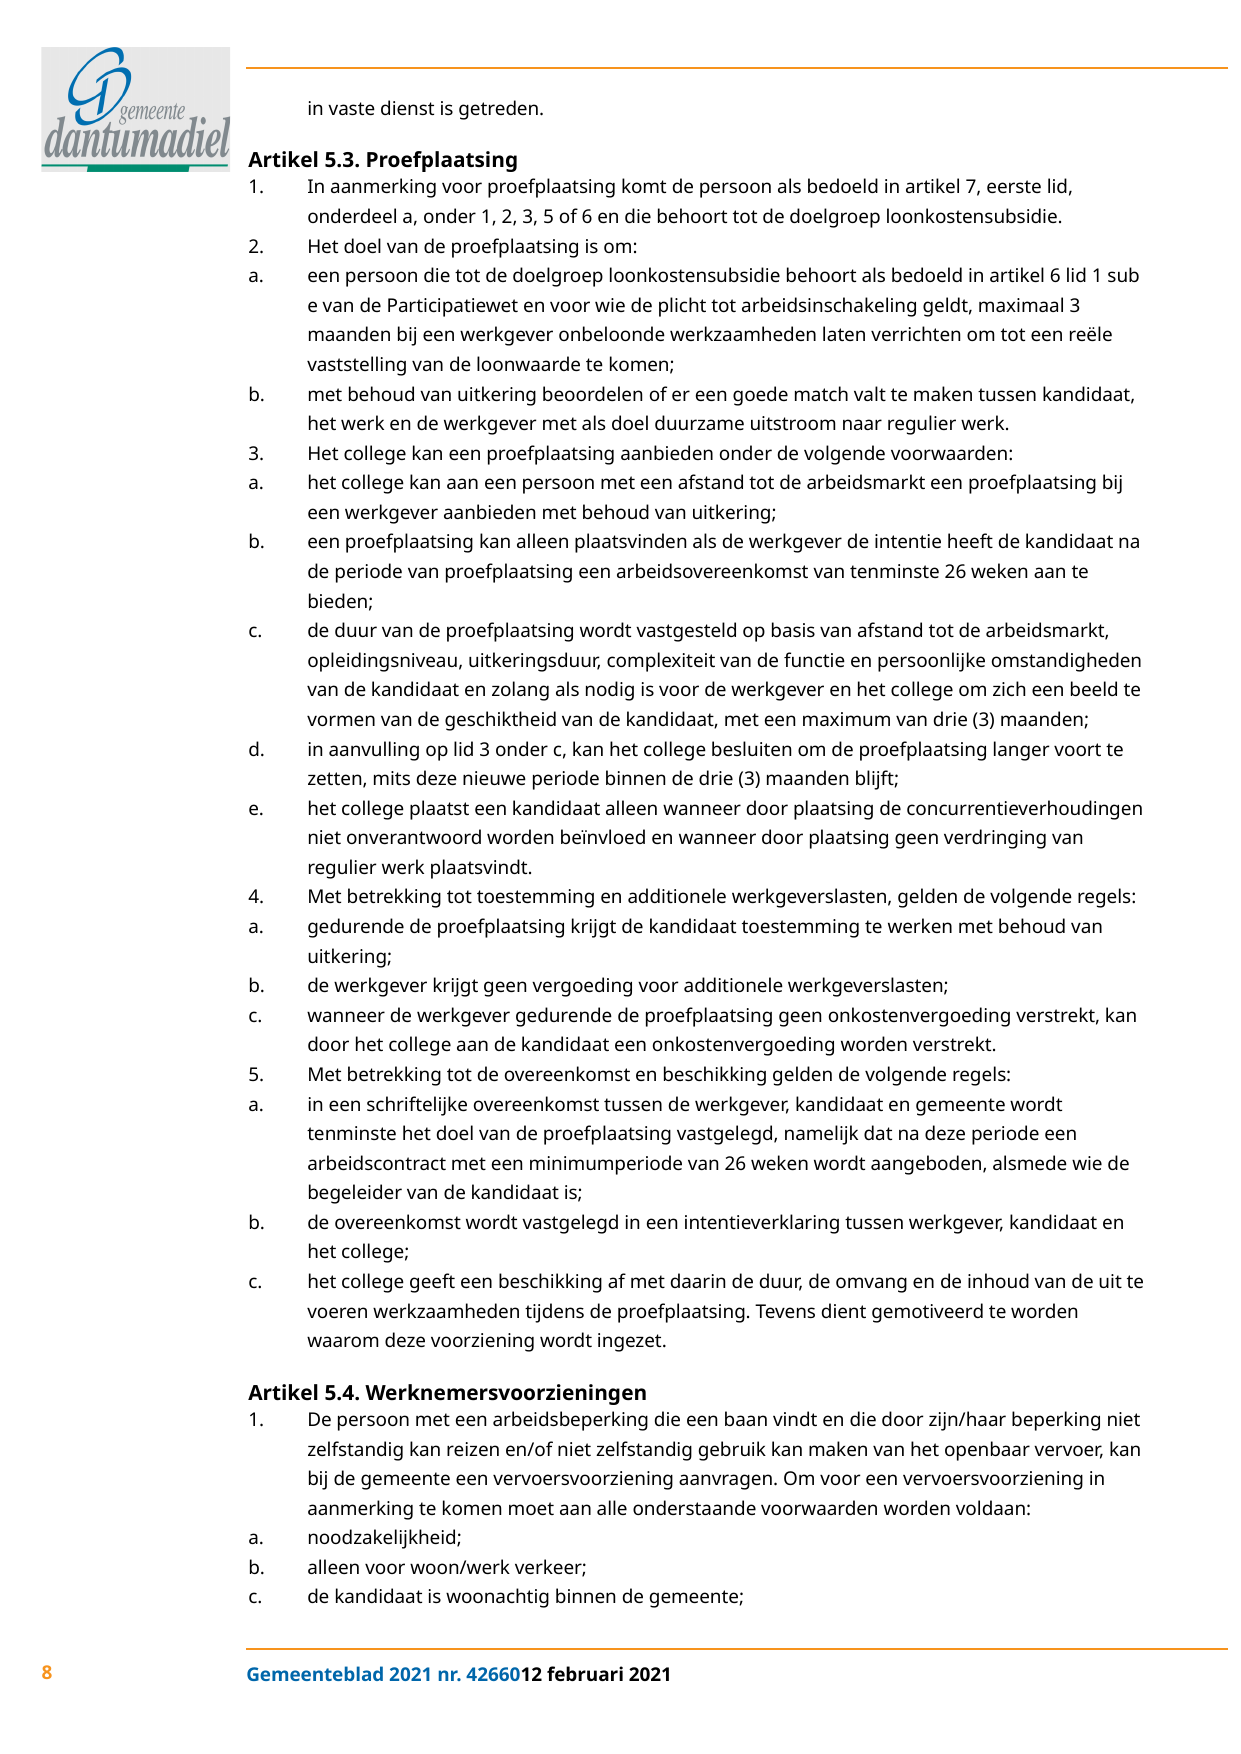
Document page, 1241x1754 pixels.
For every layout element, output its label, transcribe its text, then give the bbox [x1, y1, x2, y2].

list wanneer de werkgever gedurende de proefplaatsing geen onkostenvergoeding verstrekt, kan door het college aan de kandidaat een onkostenvergoeding worden verstrekt. [248, 1002, 1152, 1057]
list noodzakelijkheid; [248, 1524, 1152, 1550]
list De persoon met een arbeidsbeperking die een baan vindt en die door zijn/haar beperking niet zelfstandig kan reizen en/of niet zelfstandig gebruik kan maken van het openbaar vervoer, kan bij de gemeente een vervoersvoorziening aanvragen. Om voor een vervoersvoorziening in aanmerking te komen moet aan alle onderstaande voorwaarden worden voldaan: [248, 1406, 1152, 1521]
list de overeenkomst wordt vastgelegd in een intentieverklaring tussen werkgever, kandidaat en het college; [248, 1209, 1152, 1264]
list het college geeft een beschikking af met daarin de duur, de omvang en de inhoud van de uit te voeren werkzaamheden tijdens de proefplaatsing. Tevens dient gemotiveerd te worden waarom deze voorziening wordt ingezet. [248, 1268, 1152, 1353]
text Artikel 5.3. Proefplaatsing [248, 145, 1152, 174]
list met behoud van uitkering beoordelen of er een goede match valt te maken tussen kandidaat, het werk en de werkgever met als doel duurzame uitstroom naar regulier werk. [248, 381, 1152, 436]
list in aanvulling op lid 3 onder c, kan het college besluiten om de proefplaatsing langer voort te zetten, mits deze nieuwe periode binnen de drie (3) maanden blijft; [248, 736, 1152, 791]
list de duur van de proefplaatsing wordt vastgesteld op basis van afstand tot de arbeidsmarkt, opleidingsniveau, uitkeringsduur, complexiteit van de functie en persoonlijke omstandigheden van de kandidaat en zolang als nodig is voor de werkgever en het college om zich een beeld te vormen van de geschiktheid van de kandidaat, met een maximum van drie (3) maanden; [248, 617, 1152, 732]
list het college kan aan een persoon met een afstand tot de arbeidsmarkt een proefplaatsing bij een werkgever aanbieden met behoud van uitkering; [248, 469, 1152, 525]
list Het college kan een proefplaatsing aanbieden onder de volgende voorwaarden: [248, 440, 1152, 466]
list alleen voor woon/werk verkeer; [248, 1554, 1152, 1580]
list in vaste dienst is getreden. [248, 95, 1152, 121]
list een proefplaatsing kan alleen plaatsvinden als de werkgever de intentie heeft de kandidaat na de periode van proefplaatsing een arbeidsovereenkomst van tenminste 26 weken aan te bieden; [248, 529, 1152, 613]
list de werkgever krijgt geen vergoeding voor additionele werkgeverslasten; [248, 972, 1152, 998]
list het college plaatst een kandidaat alleen wanneer door plaatsing de concurrentieverhoudingen niet onverantwoord worden beïnvloed en wanneer door plaatsing geen verdringing van regulier werk plaatsvindt. [248, 795, 1152, 880]
list de kandidaat is woonachtig binnen de gemeente; [248, 1584, 1152, 1609]
list In aanmerking voor proefplaatsing komt de persoon als bedoeld in artikel 7, eerste lid, onderdeel a, onder 1, 2, 3, 5 of 6 en die behoort tot de doelgroep loonkostensubsidie. [248, 174, 1152, 229]
list een persoon die tot de doelgroep loonkostensubsidie behoort als bedoeld in artikel 6 lid 1 sub e van de Participatiewet en voor wie de plicht tot arbeidsinschakeling geldt, maximaal 3 maanden bij een werkgever onbeloonde werkzaamheden laten verrichten om tot een reële vaststelling van de loonwaarde te komen; [248, 262, 1152, 377]
list Met betrekking tot de overeenkomst en beschikking gelden de volgende regels: [248, 1061, 1152, 1087]
list Met betrekking tot toestemming en additionele werkgeverslasten, gelden de volgende regels: [248, 884, 1152, 909]
list Het doel van de proefplaatsing is om: [248, 233, 1152, 258]
picture [41, 47, 231, 172]
list gedurende de proefplaatsing krijgt de kandidaat toestemming te werken met behoud van uitkering; [248, 913, 1152, 968]
list in een schriftelijke overeenkomst tussen de werkgever, kandidaat en gemeente wordt tenminste het doel van de proefplaatsing vastgelegd, namelijk dat na deze periode een arbeidscontract met een minimumperiode van 26 weken wordt aangeboden, alsmede wie de begeleider van de kandidaat is; [248, 1091, 1152, 1205]
text Artikel 5.4. Werknemersvoorzieningen [248, 1378, 1152, 1406]
